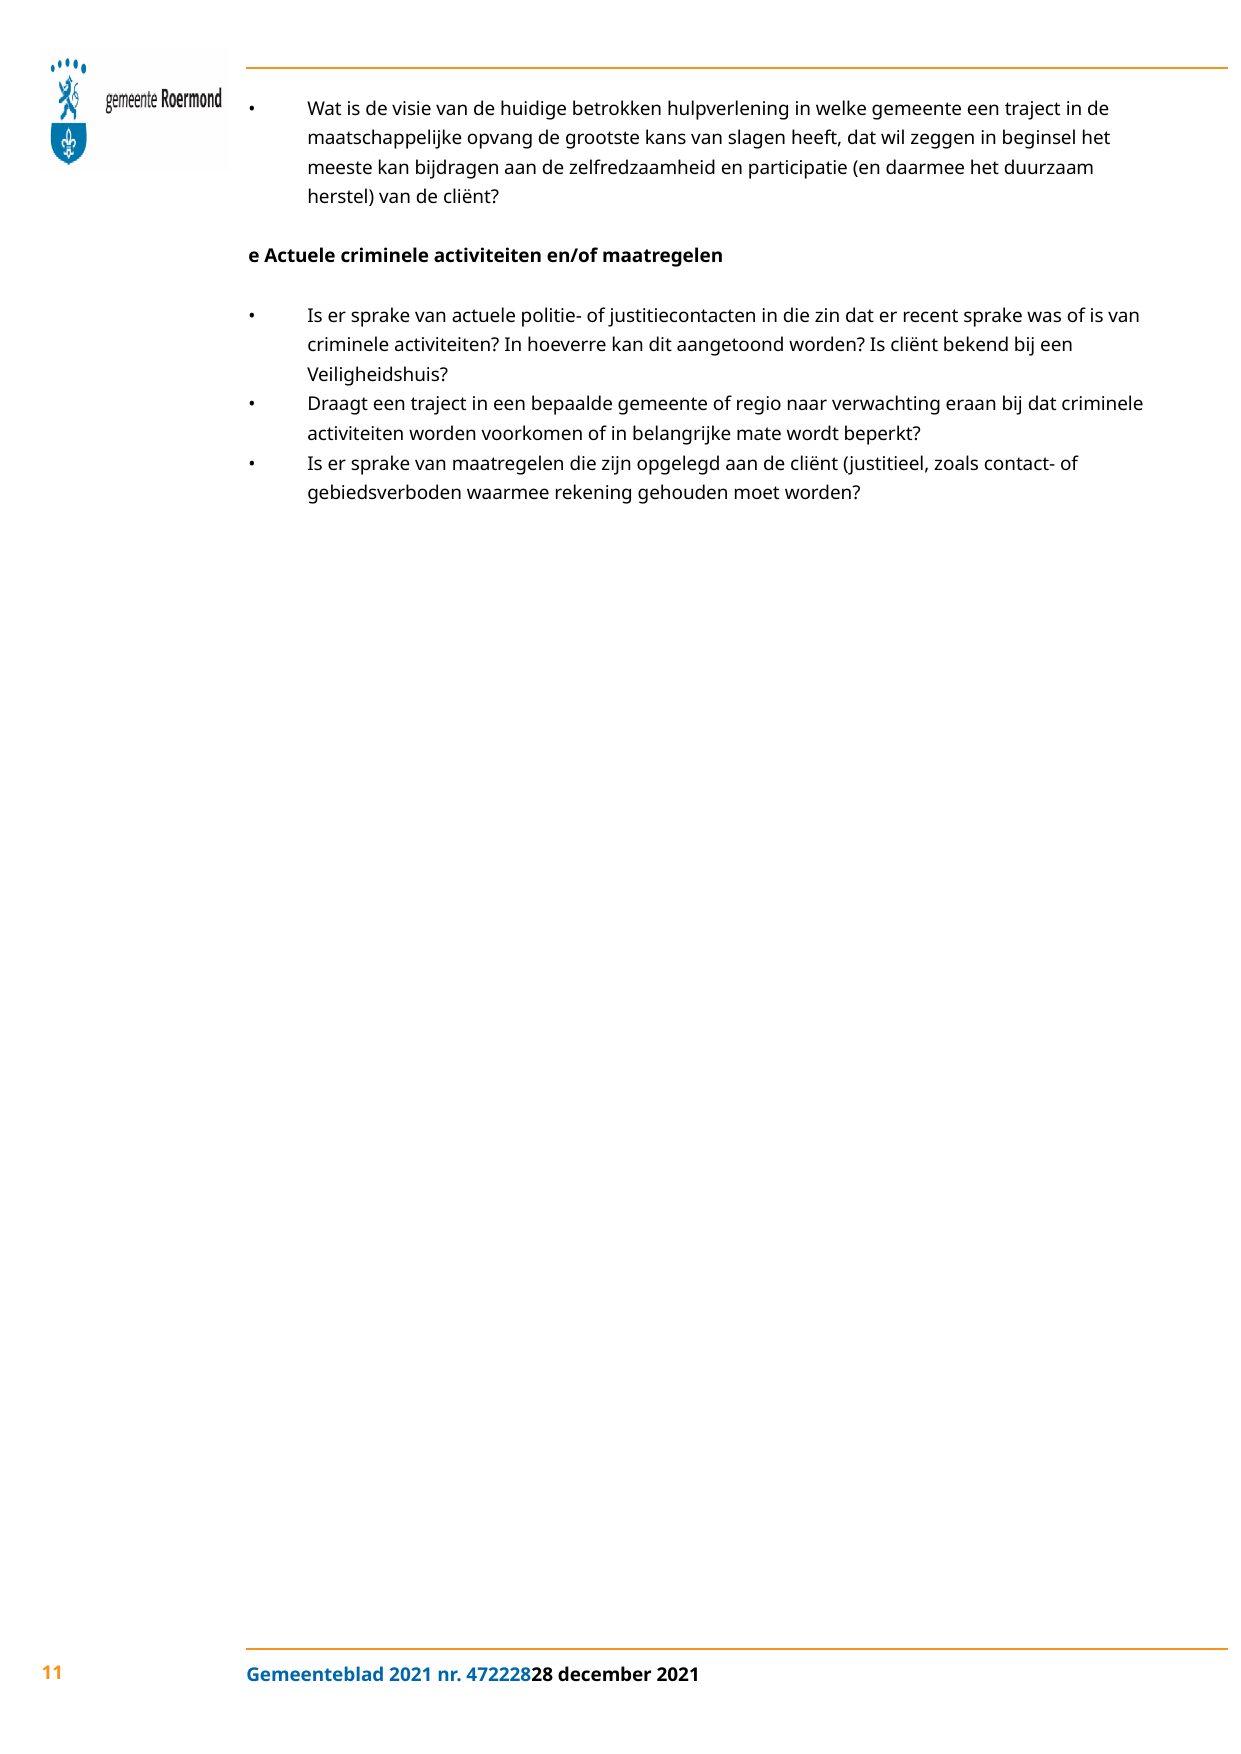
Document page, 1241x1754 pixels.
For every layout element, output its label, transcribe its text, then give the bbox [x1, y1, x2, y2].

picture [41, 47, 231, 172]
list Draagt een traject in een bepaalde gemeente of regio naar verwachting eraan bij dat criminele activiteiten worden voorkomen of in belangrijke mate wordt beperkt? [248, 391, 1152, 446]
list Wat is de visie van de huidige betrokken hulpverlening in welke gemeente een traject in de maatschappelijke opvang de grootste kans van slagen heeft, dat wil zeggen in beginsel het meeste kan bijdragen aan de zelfredzaamheid en participatie (en daarmee het duurzaam herstel) van de cliënt? [248, 95, 1152, 209]
list Is er sprake van maatregelen die zijn opgelegd aan de cliënt (justitieel, zoals contact- of gebiedsverboden waarmee rekening gehouden moet worden? [248, 450, 1152, 505]
text e Actuele criminele activiteiten en/of maatregelen [248, 243, 1152, 268]
list Is er sprake van actuele politie- of justitiecontacten in die zin dat er recent sprake was of is van criminele activiteiten? In hoeverre kan dit aangetoond worden? Is cliënt bekend bij een Veiligheidshuis? [248, 302, 1152, 387]
